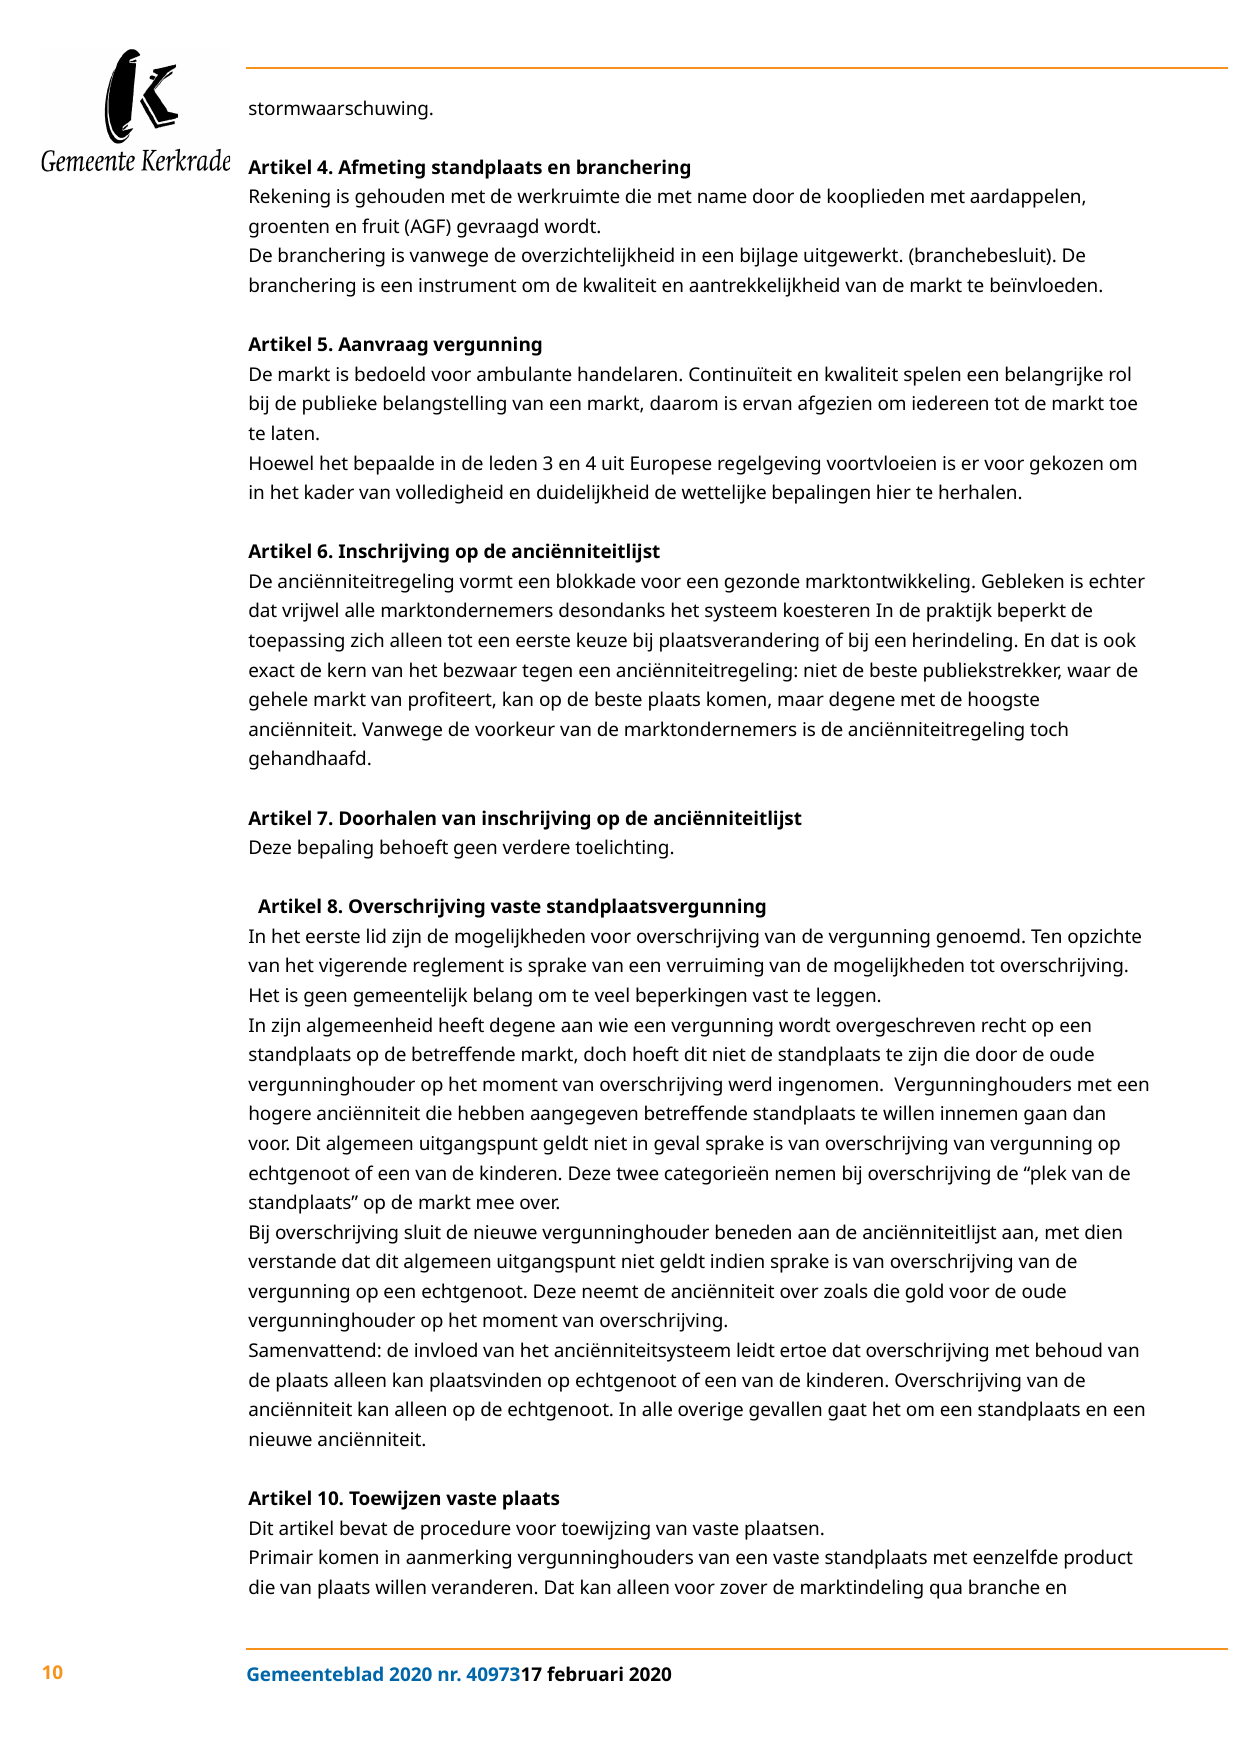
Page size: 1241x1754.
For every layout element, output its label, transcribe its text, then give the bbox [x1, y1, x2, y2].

text stormwaarschuwing. [248, 95, 1152, 121]
text In het eerste lid zijn de mogelijkheden voor overschrijving van de vergunning genoemd. Ten opzichte van het vigerende reglement is sprake van een verruiming van de mogelijkheden tot overschrijving. Het is geen gemeentelijk belang om te veel beperkingen vast te leggen. [248, 923, 1152, 1008]
text Samenvattend: de invloed van het anciënniteitsysteem leidt ertoe dat overschrijving met behoud van de plaats alleen kan plaatsvinden op echtgenoot of een van de kinderen. Overschrijving van de anciënniteit kan alleen op de echtgenoot. In alle overige gevallen gaat het om een standplaats en een nieuwe anciënniteit. [248, 1337, 1152, 1452]
text Artikel 10. Toewijzen vaste plaats [248, 1485, 1152, 1511]
text Rekening is gehouden met de werkruimte die met name door de kooplieden met aardappelen, groenten en fruit (AGF) gevraagd wordt. [248, 183, 1152, 239]
picture [41, 47, 231, 172]
text De anciënniteitregeling vormt een blokkade voor een gezonde marktontwikkeling. Gebleken is echter dat vrijwel alle marktondernemers desondanks het systeem koesteren In de praktijk beperkt de toepassing zich alleen tot een eerste keuze bij plaatsverandering of bij een herindeling. En dat is ook exact de kern van het bezwaar tegen een anciënniteitregeling: niet de beste publiekstrekker, waar de gehele markt van profiteert, kan op de beste plaats komen, maar degene met de hoogste anciënniteit. Vanwege de voorkeur van de marktondernemers is de anciënniteitregeling toch gehandhaafd. [248, 568, 1152, 771]
text Artikel 7. Doorhalen van inschrijving op de anciënniteitlijst [248, 805, 1152, 831]
text De branchering is vanwege de overzichtelijkheid in een bijlage uitgewerkt. (branchebesluit). De branchering is een instrument om de kwaliteit en aantrekkelijkheid van de markt te beïnvloeden. [248, 243, 1152, 298]
text De markt is bedoeld voor ambulante handelaren. Continuïteit en kwaliteit spelen een belangrijke rol bij de publieke belangstelling van een markt, daarom is ervan afgezien om iedereen tot de markt toe te laten. [248, 361, 1152, 446]
text Deze bepaling behoeft geen verdere toelichting. [248, 834, 1152, 860]
text In zijn algemeenheid heeft degene aan wie een vergunning wordt overgeschreven recht op een standplaats op de betreffende markt, doch hoeft dit niet de standplaats te zijn die door de oude vergunninghouder op het moment van overschrijving werd ingenomen. Vergunninghouders met een hogere anciënniteit die hebben aangegeven betreffende standplaats te willen innemen gaan dan voor. Dit algemeen uitgangspunt geldt niet in geval sprake is van overschrijving van vergunning op echtgenoot of een van de kinderen. Deze twee categorieën nemen bij overschrijving de “plek van de standplaats” op de markt mee over. [248, 1012, 1152, 1215]
text Artikel 8. Overschrijving vaste standplaatsvergunning [248, 893, 1152, 919]
text Bij overschrijving sluit de nieuwe vergunninghouder beneden aan de anciënniteitlijst aan, met dien verstande dat dit algemeen uitgangspunt niet geldt indien sprake is van overschrijving van de vergunning op een echtgenoot. Deze neemt de anciënniteit over zoals die gold voor de oude vergunninghouder op het moment van overschrijving. [248, 1219, 1152, 1333]
text Artikel 6. Inschrijving op de anciënniteitlijst [248, 538, 1152, 564]
text Primair komen in aanmerking vergunninghouders van een vaste standplaats met eenzelfde product die van plaats willen veranderen. Dat kan alleen voor zover de marktindeling qua branche en [248, 1544, 1152, 1600]
text Dit artikel bevat de procedure voor toewijzing van vaste plaatsen. [248, 1515, 1152, 1541]
text Hoewel het bepaalde in de leden 3 en 4 uit Europese regelgeving voortvloeien is er voor gekozen om in het kader van volledigheid en duidelijkheid de wettelijke bepalingen hier te herhalen. [248, 450, 1152, 505]
text Artikel 4. Afmeting standplaats en branchering [248, 154, 1152, 180]
text Artikel 5. Aanvraag vergunning [248, 331, 1152, 357]
